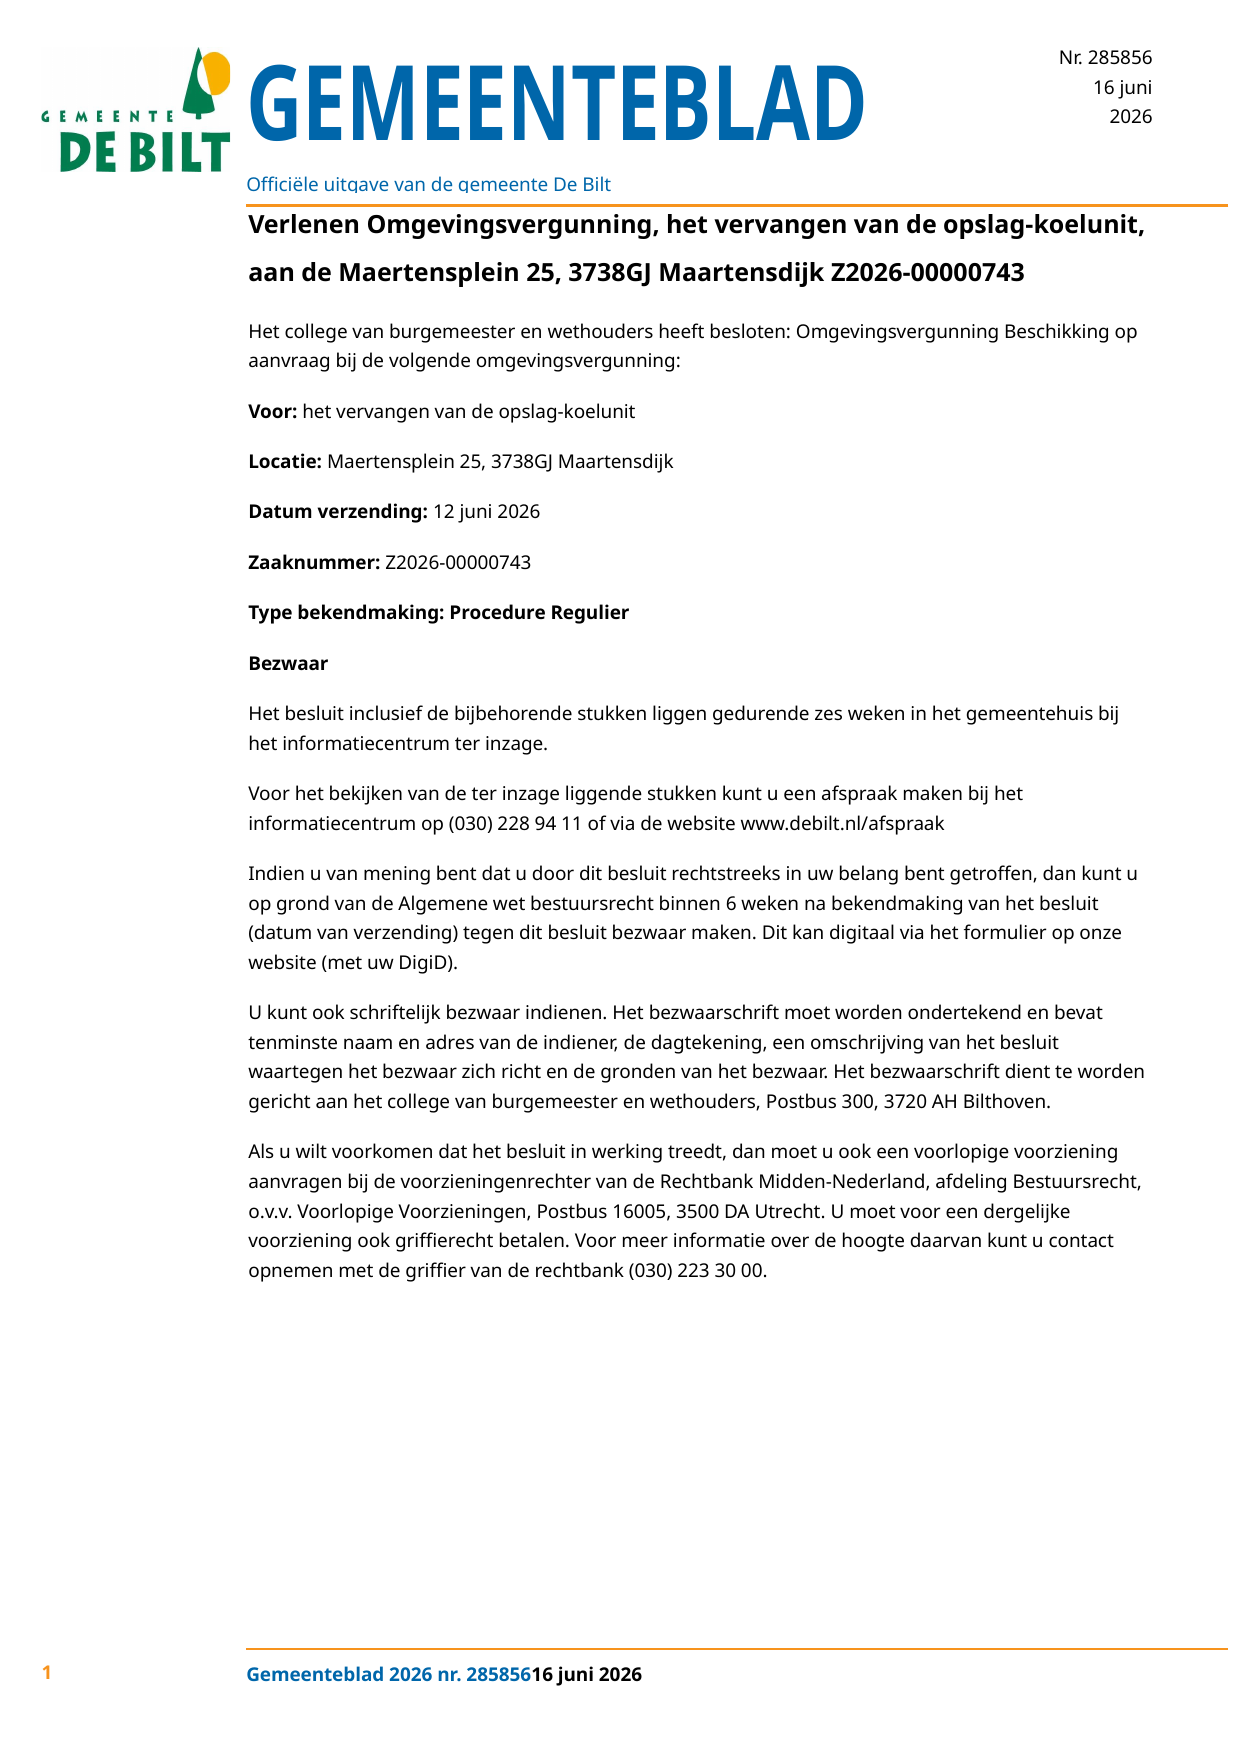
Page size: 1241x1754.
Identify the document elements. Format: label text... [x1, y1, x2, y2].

text U kunt ook schriftelijk bezwaar indienen. Het bezwaarschrift moet worden ondertekend en bevat tenminste naam en adres van de indiener, de dagtekening, een omschrijving van het besluit waartegen het bezwaar zich richt en de gronden van het bezwaar. Het bezwaarschrift dient te worden gericht aan het college van burgemeester en wethouders, Postbus 300, 3720 AH Bilthoven. [248, 999, 1152, 1114]
text Type bekendmaking: Procedure Regulier [248, 599, 1152, 625]
text Indien u van mening bent dat u door dit besluit rechtstreeks in uw belang bent getroffen, dan kunt u op grond van de Algemene wet bestuursrecht binnen 6 weken na bekendmaking van het besluit (datum van verzending) tegen dit besluit bezwaar maken. Dit kan digitaal via het formulier op onze website (met uw DigiD). [248, 860, 1152, 975]
text Voor: het vervangen van de opslag-koelunit [248, 398, 1152, 424]
text Het college van burgemeester en wethouders heeft besloten: Omgevingsvergunning Beschikking op aanvraag bij de volgende omgevingsvergunning: [248, 318, 1152, 373]
text Locatie: Maertensplein 25, 3738GJ Maartensdijk [248, 448, 1152, 474]
text Als u wilt voorkomen dat het besluit in werking treedt, dan moet u ook een voorlopige voorziening aanvragen bij de voorzieningenrechter van de Rechtbank Midden-Nederland, afdeling Bestuursrecht, o.v.v. Voorlopige Voorzieningen, Postbus 16005, 3500 DA Utrecht. U moet voor een dergelijke voorziening ook griffierecht betalen. Voor meer informatie over de hoogte daarvan kunt u contact opnemen met de griffier van de rechtbank (030) 223 30 00. [248, 1139, 1152, 1283]
text Datum verzending: 12 juni 2026 [248, 499, 1152, 524]
text Voor het bekijken van de ter inzage liggende stukken kunt u een afspraak maken bij het informatiecentrum op (030) 228 94 11 of via de website www.debilt.nl/afspraak [248, 780, 1152, 836]
text Zaaknummer: Z2026-00000743 [248, 549, 1152, 575]
text Verlenen Omgevingsvergunning, het vervangen van de opslag-koelunit, aan de Maertensplein 25, 3738GJ Maartensdijk Z2026-00000743 [248, 207, 1152, 288]
picture [41, 47, 231, 172]
text Het besluit inclusief de bijbehorende stukken liggen gedurende zes weken in het gemeentehuis bij het informatiecentrum ter inzage. [248, 700, 1152, 756]
text Bezwaar [248, 650, 1152, 676]
